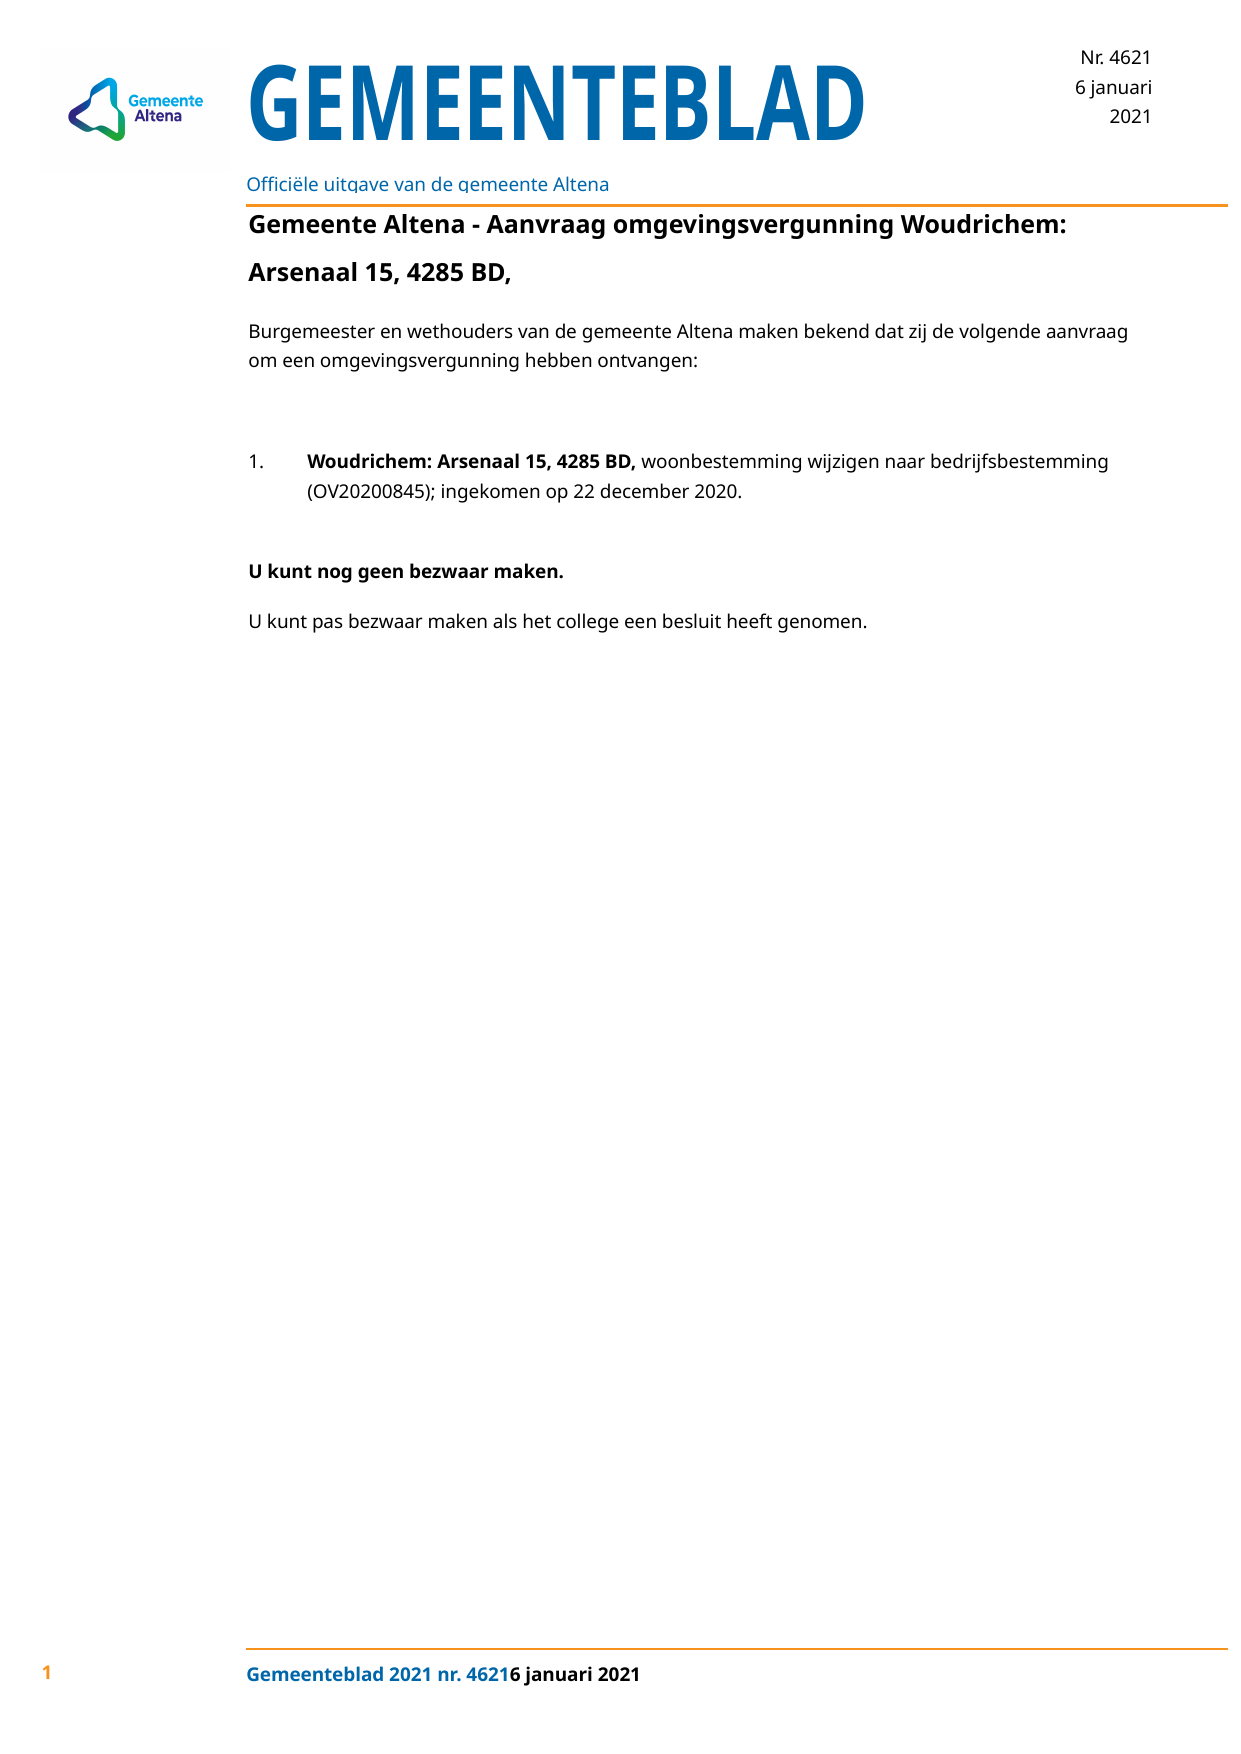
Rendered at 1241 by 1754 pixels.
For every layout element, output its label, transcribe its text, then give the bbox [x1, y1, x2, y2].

picture [41, 47, 231, 172]
text U kunt pas bezwaar maken als het college een besluit heeft genomen. [248, 608, 1152, 634]
list Woudrichem: Arsenaal 15, 4285 BD, woonbestemming wijzigen naar bedrijfsbestemming (OV20200845); ingekomen op 22 december 2020. [248, 448, 1152, 504]
text U kunt nog geen bezwaar maken. [248, 558, 1152, 584]
text Gemeente Altena - Aanvraag omgevingsvergunning Woudrichem: Arsenaal 15, 4285 BD, [248, 207, 1152, 288]
text Burgemeester en wethouders van de gemeente Altena maken bekend dat zij de volgende aanvraag om een omgevingsvergunning hebben ontvangen: [248, 318, 1152, 373]
